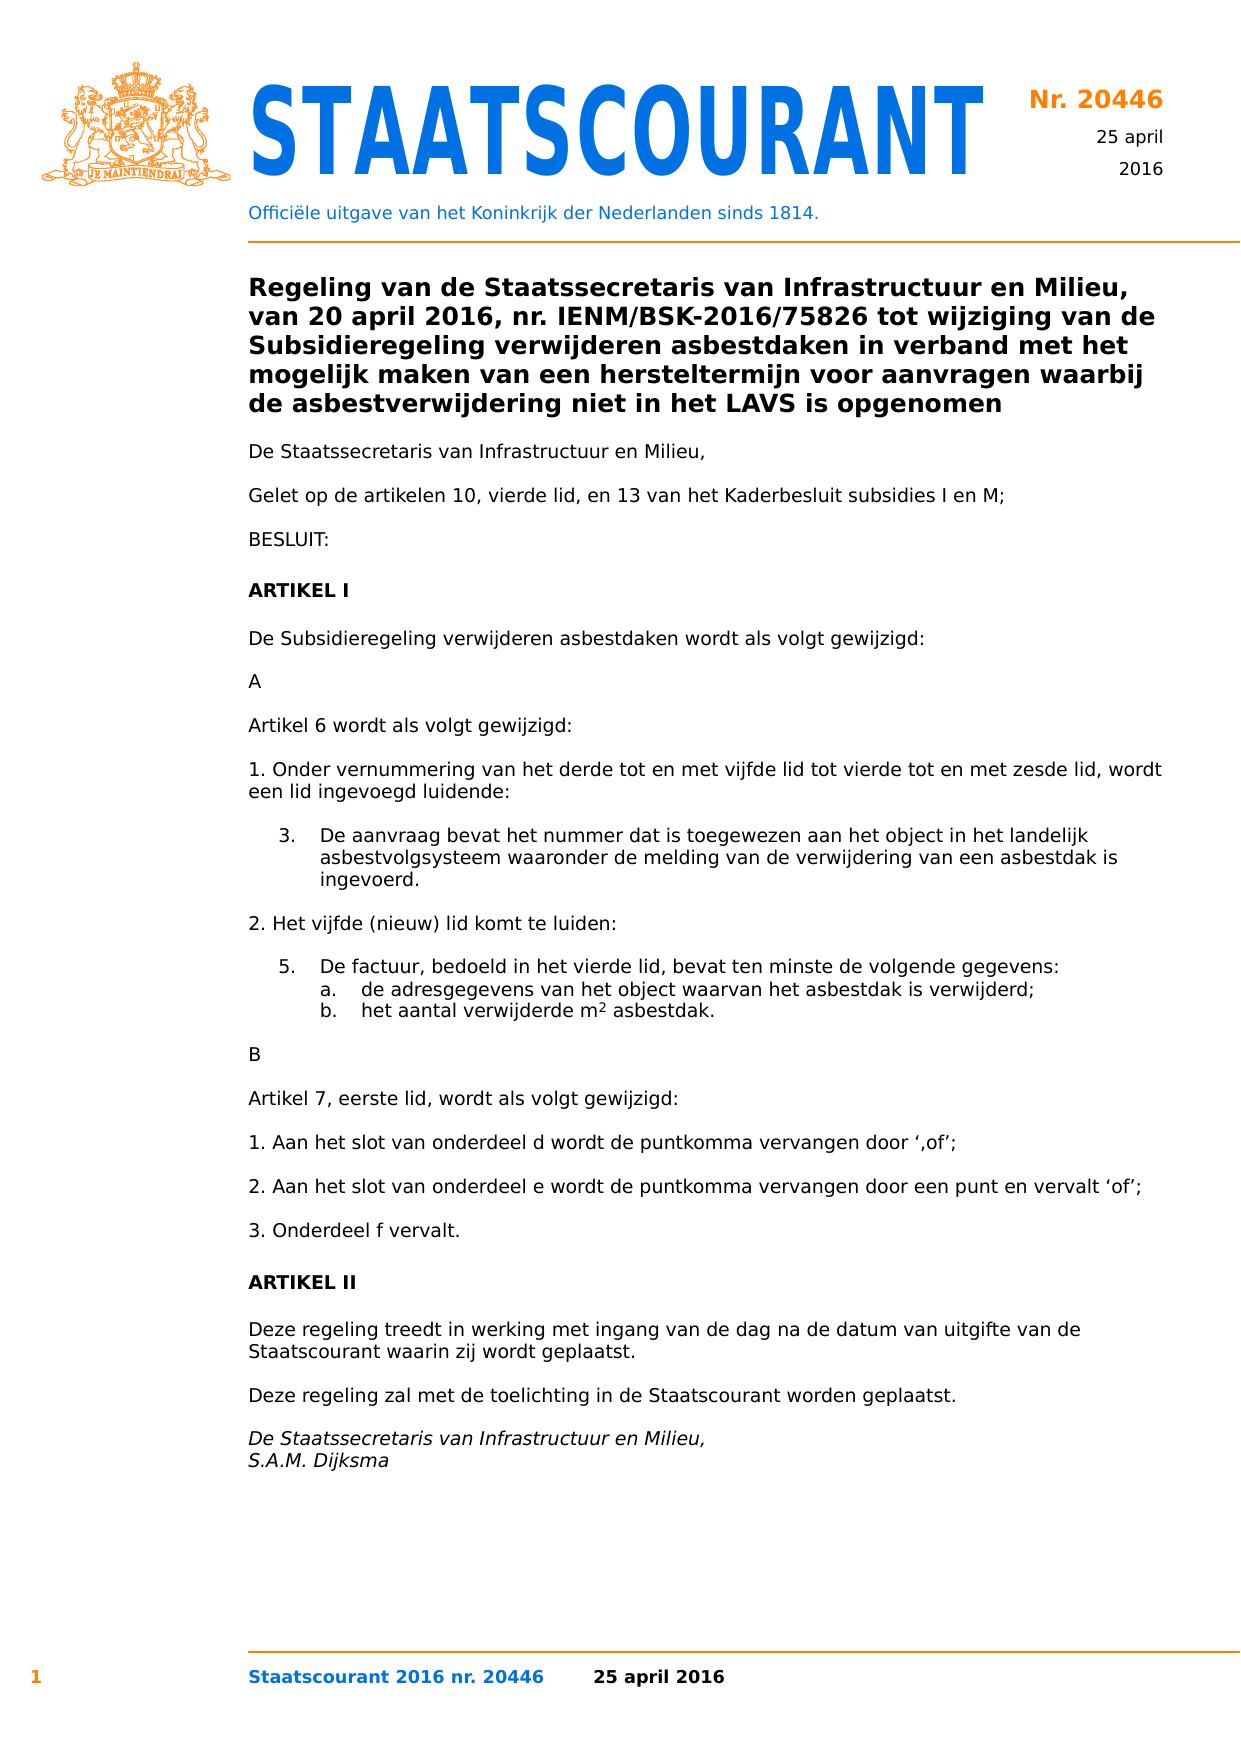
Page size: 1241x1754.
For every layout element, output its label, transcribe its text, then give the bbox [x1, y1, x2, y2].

text Artikel 6 wordt als volgt gewijzigd: [248, 715, 1163, 737]
text B [248, 1044, 1163, 1066]
text 2. Het vijfde (nieuw) lid komt te luiden: [248, 913, 1163, 934]
table_cell 25 april [998, 121, 1240, 153]
subtitle Regeling van de Staatssecretaris van Infrastructuur en Milieu, van 20 april 2016, nr. IENM/BSK-2016/75826 tot wijziging van de Subsidieregeling verwijderen asbestdaken in verband met het mogelijk maken van een hersteltermijn voor aanvragen waarbij de asbestverwijdering niet in het LAVS is opgenomen [248, 273, 1163, 419]
text a. de adresgegevens van het object waarvan het asbestdak is verwijderd; [319, 978, 1163, 1000]
text 3. Onderdeel f vervalt. [248, 1220, 1163, 1242]
text 1. Onder vernummering van het derde tot en met vijfde lid tot vierde tot en met zesde lid, wordt een lid ingevoegd luidende: [248, 759, 1163, 803]
text Artikel 7, eerste lid, wordt als volgt gewijzigd: [248, 1088, 1163, 1110]
table_header [25, 62, 248, 241]
text Deze regeling treedt in werking met ingang van de dag na de datum van uitgifte van de Staatscourant waarin zij wordt geplaatst. [248, 1319, 1163, 1363]
text A [248, 671, 1163, 693]
text 2. Aan het slot van onderdeel e wordt de puntkomma vervangen door een punt en vervalt ‘of’; [248, 1176, 1163, 1198]
table_header Nr. 20446 [998, 62, 1240, 121]
text Deze regeling zal met de toelichting in de Staatscourant worden geplaatst. [248, 1384, 1163, 1406]
text 3. De aanvraag bevat het nummer dat is toegewezen aan het object in het landelijk asbestvolgsysteem waaronder de melding van de verwijdering van een asbestdak is ingevoerd. [278, 825, 1163, 891]
text Gelet op de artikelen 10, vierde lid, en 13 van het Kaderbesluit subsidies I en M; [248, 484, 1163, 507]
text De Staatssecretaris van Infrastructuur en Milieu, [248, 441, 1163, 463]
subtitle ARTIKEL I [248, 580, 1163, 602]
text De Subsidieregeling verwijderen asbestdaken wordt als volgt gewijzigd: [248, 627, 1163, 649]
text De Staatssecretaris van Infrastructuur en Milieu, S.A.M. Dijksma [248, 1428, 1163, 1472]
text 5. De factuur, bedoeld in het vierde lid, bevat ten minste de volgende gegevens: [278, 956, 1163, 978]
table_cell 2016 [998, 153, 1240, 203]
text 1. Aan het slot van onderdeel d wordt de puntkomma vervangen door ‘,of’; [248, 1132, 1163, 1154]
subtitle ARTIKEL II [248, 1272, 1163, 1294]
picture [41, 62, 231, 186]
text b. het aantal verwijderde m2 asbestdak. [319, 1000, 1163, 1022]
table_header STAATSCOURANT [248, 62, 998, 203]
table_cell Officiële uitgave van het Koninkrijk der Nederlanden sinds 1814. [248, 203, 1240, 241]
text BESLUIT: [248, 528, 1163, 550]
